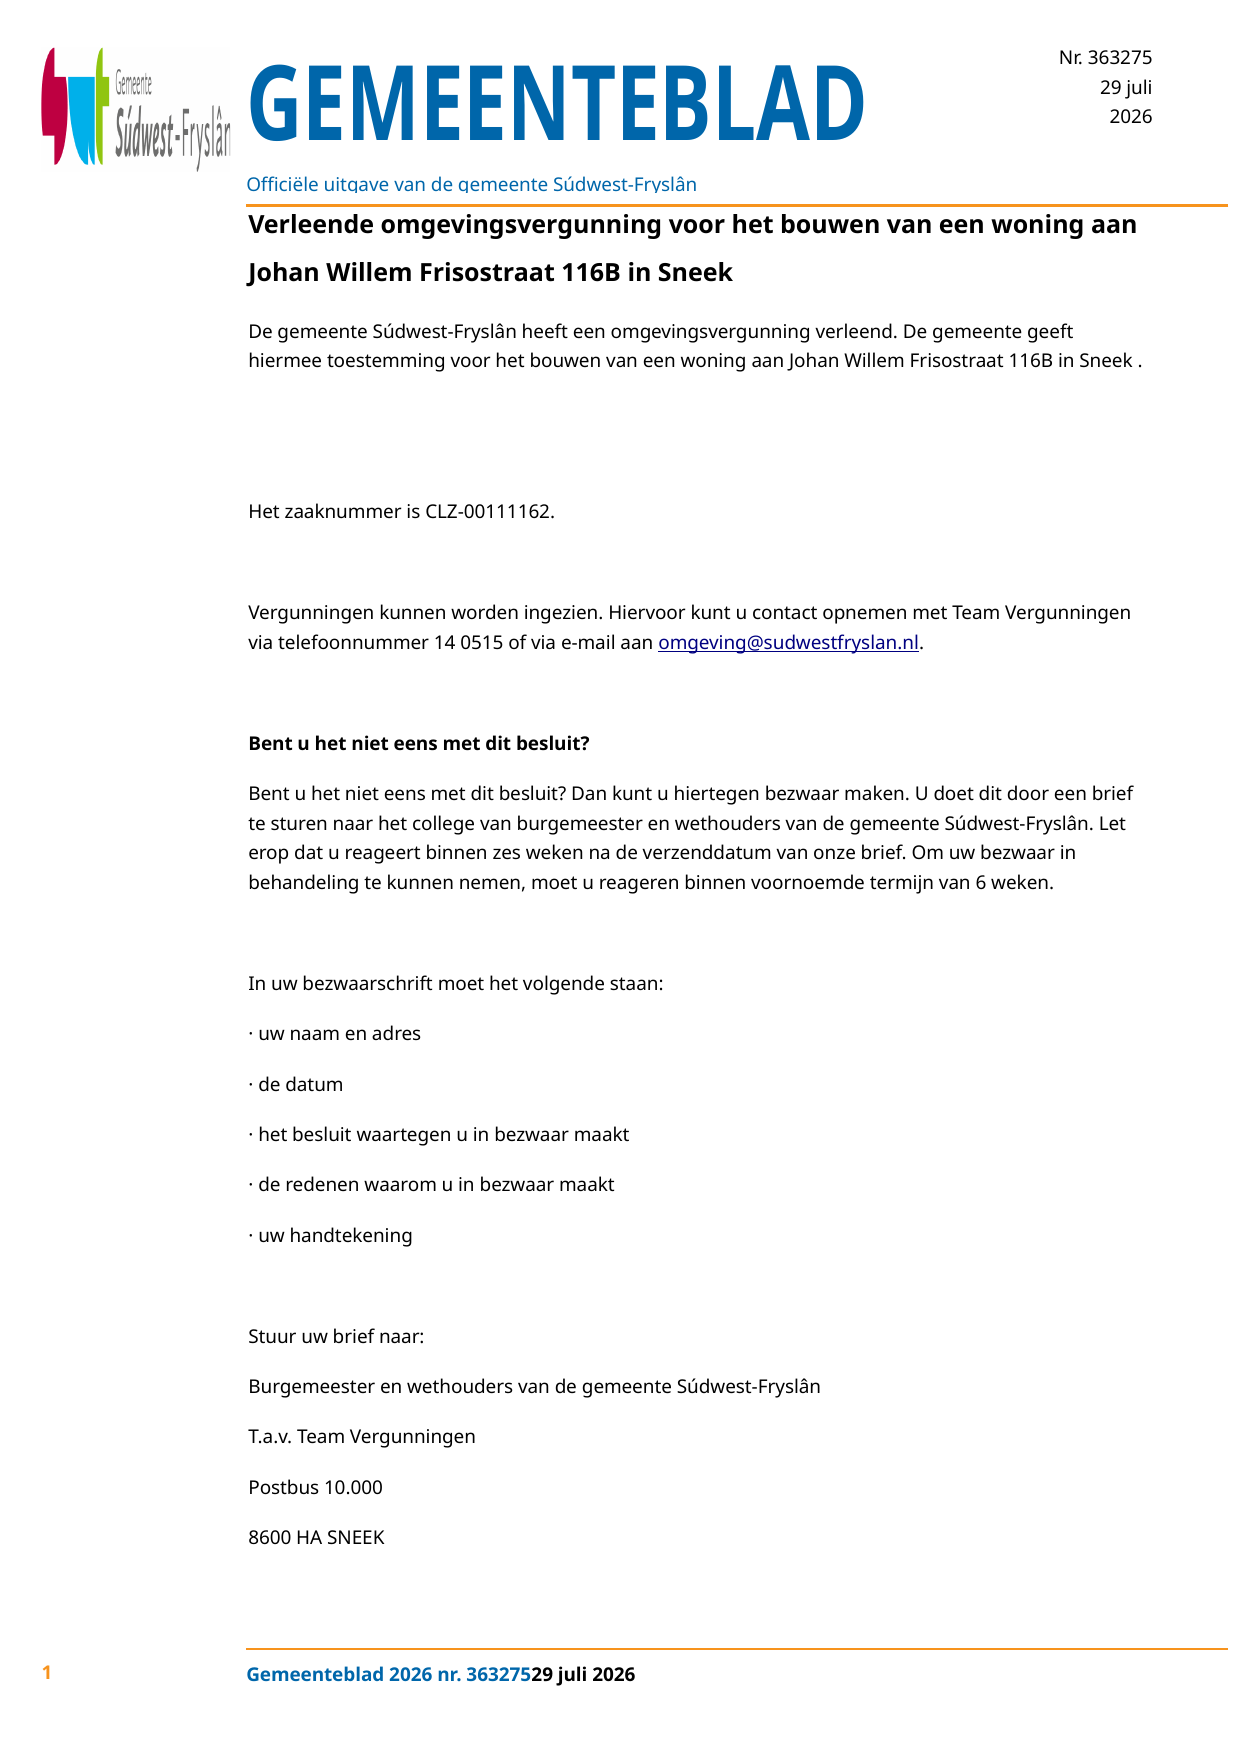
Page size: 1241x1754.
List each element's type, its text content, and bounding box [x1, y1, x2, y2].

text Burgemeester en wethouders van de gemeente Súdwest-Fryslân [248, 1373, 1152, 1399]
text · het besluit waartegen u in bezwaar maakt [248, 1121, 1152, 1147]
text In uw bezwaarschrift moet het volgende staan: [248, 970, 1152, 996]
text T.a.v. Team Vergunningen [248, 1424, 1152, 1449]
text Het zaaknummer is CLZ-00111162. [248, 499, 1152, 524]
text · uw handtekening [248, 1222, 1152, 1248]
text Stuur uw brief naar: [248, 1323, 1152, 1349]
text Postbus 10.000 [248, 1474, 1152, 1500]
text Verleende omgevingsvergunning voor het bouwen van een woning aan Johan Willem Frisostraat 116B in Sneek [248, 207, 1152, 288]
text De gemeente Súdwest-Fryslân heeft een omgevingsvergunning verleend. De gemeente geeft hiermee toestemming voor het bouwen van een woning aan Johan Willem Frisostraat 116B in Sneek . [248, 318, 1152, 373]
text · de datum [248, 1071, 1152, 1097]
text · de redenen waarom u in bezwaar maakt [248, 1172, 1152, 1197]
text Bent u het niet eens met dit besluit? Dan kunt u hiertegen bezwaar maken. U doet dit door een brief te sturen naar het college van burgemeester en wethouders van de gemeente Súdwest-Fryslân. Let erop dat u reageert binnen zes weken na de verzenddatum van onze brief. Om uw bezwaar in behandeling te kunnen nemen, moet u reageren binnen voornoemde termijn van 6 weken. [248, 780, 1152, 895]
text Vergunningen kunnen worden ingezien. Hiervoor kunt u contact opnemen met Team Vergunningen via telefoonnummer 14 0515 of via e-mail aan omgeving@sudwestfryslan.nl. [248, 599, 1152, 655]
text · uw naam en adres [248, 1020, 1152, 1046]
text 8600 HA SNEEK [248, 1524, 1152, 1550]
text Bent u het niet eens met dit besluit? [248, 730, 1152, 756]
picture [41, 47, 231, 172]
